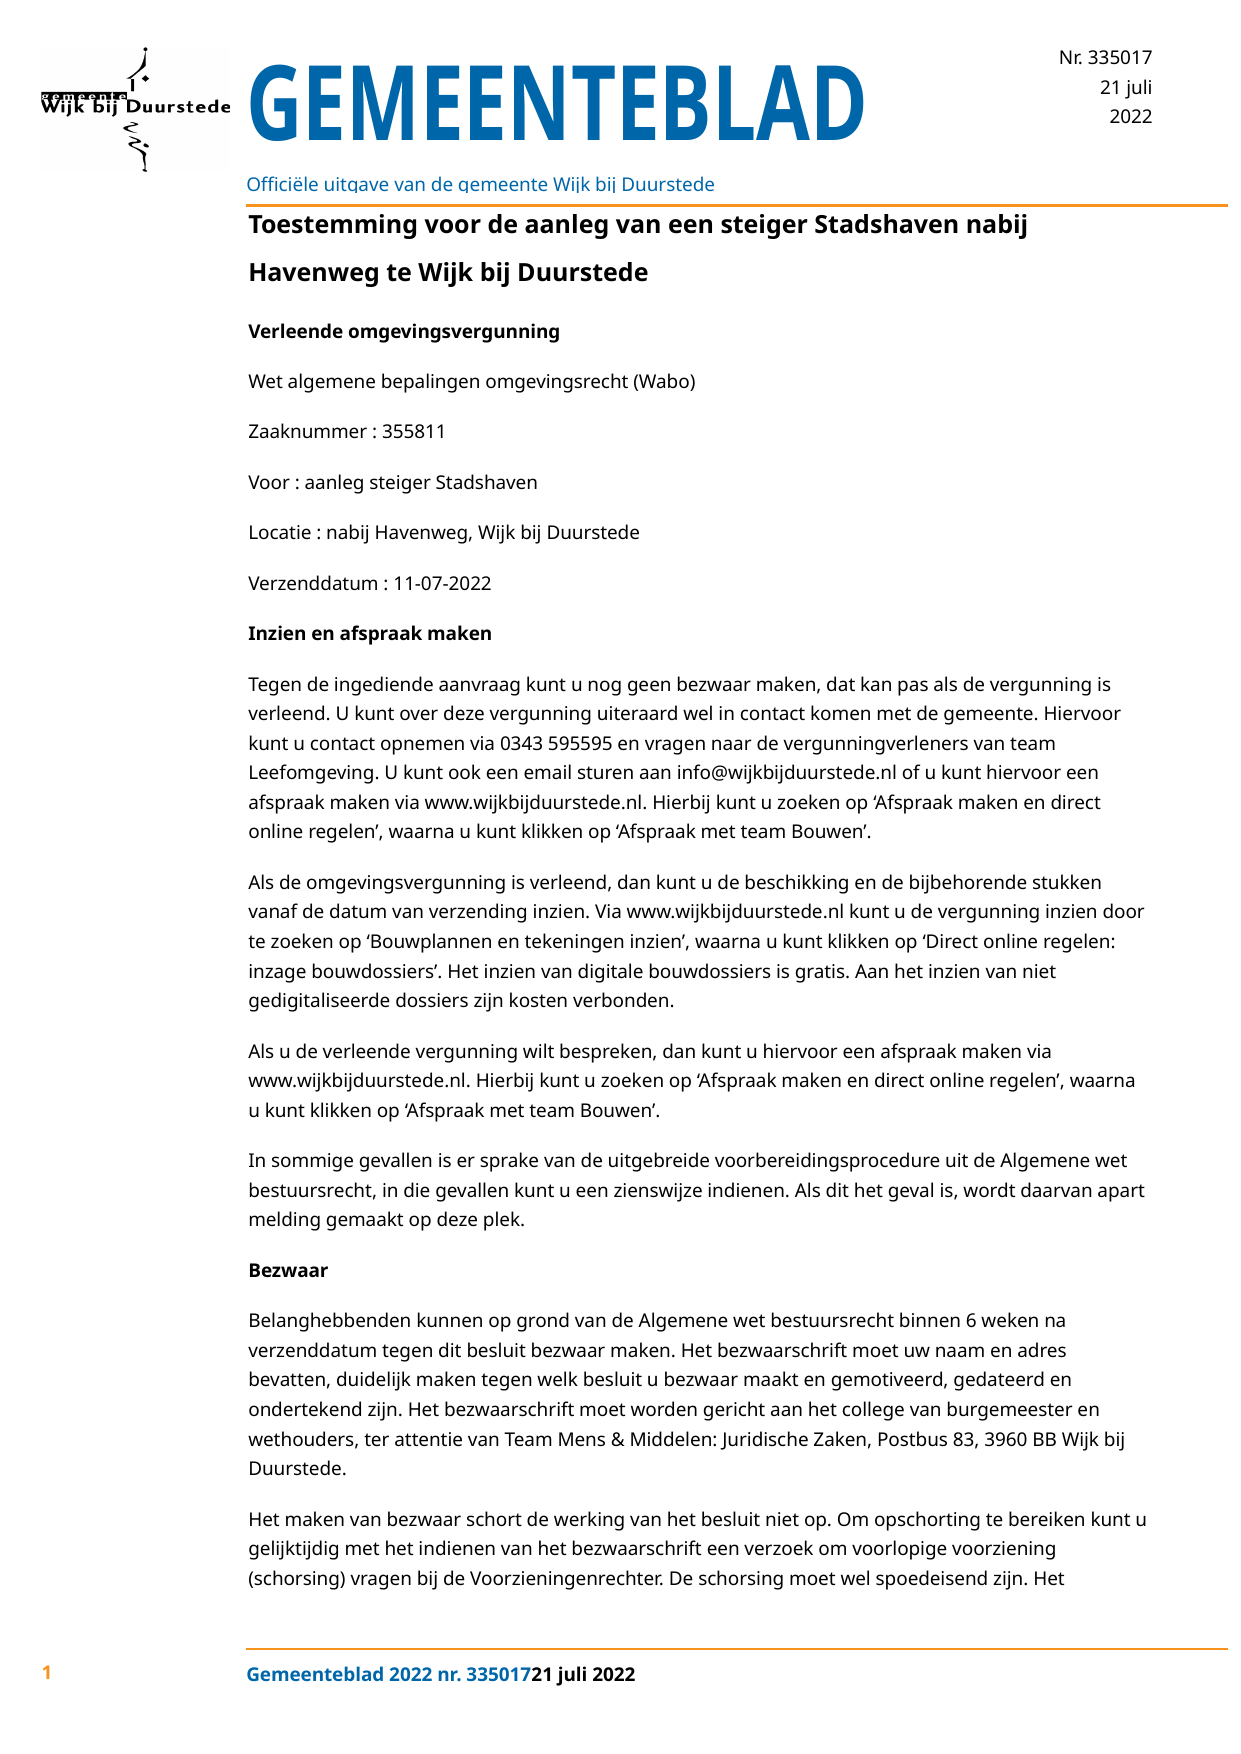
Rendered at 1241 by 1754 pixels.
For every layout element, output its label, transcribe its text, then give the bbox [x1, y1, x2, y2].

text Locatie : nabij Havenweg, Wijk bij Duurstede [248, 519, 1152, 545]
text Zaaknummer : 355811 [248, 419, 1152, 444]
text Verzenddatum : 11-07-2022 [248, 570, 1152, 596]
text Het maken van bezwaar schort de werking van het besluit niet op. Om opschorting te bereiken kunt u gelijktijdig met het indienen van het bezwaarschrift een verzoek om voorlopige voorziening (schorsing) vragen bij de Voorzieningenrechter. De schorsing moet wel spoedeisend zijn. Het [248, 1506, 1152, 1591]
text Inzien en afspraak maken [248, 620, 1152, 646]
text Als u de verleende vergunning wilt bespreken, dan kunt u hiervoor een afspraak maken via www.wijkbijduurstede.nl. Hierbij kunt u zoeken op ‘Afspraak maken en direct online regelen’, waarna u kunt klikken op ‘Afspraak met team Bouwen’. [248, 1038, 1152, 1123]
text Voor : aanleg steiger Stadshaven [248, 469, 1152, 495]
text Belanghebbenden kunnen op grond van de Algemene wet bestuursrecht binnen 6 weken na verzenddatum tegen dit besluit bezwaar maken. Het bezwaarschrift moet uw naam en adres bevatten, duidelijk maken tegen welk besluit u bezwaar maakt en gemotiveerd, gedateerd en ondertekend zijn. Het bezwaarschrift moet worden gericht aan het college van burgemeester en wethouders, ter attentie van Team Mens & Middelen: Juridische Zaken, Postbus 83, 3960 BB Wijk bij Duurstede. [248, 1307, 1152, 1481]
text In sommige gevallen is er sprake van de uitgebreide voorbereidingsprocedure uit de Algemene wet bestuursrecht, in die gevallen kunt u een zienswijze indienen. Als dit het geval is, wordt daarvan apart melding gemaakt op deze plek. [248, 1147, 1152, 1232]
text Verleende omgevingsvergunning [248, 318, 1152, 344]
text Wet algemene bepalingen omgevingsrecht (Wabo) [248, 368, 1152, 394]
text Bezwaar [248, 1257, 1152, 1283]
picture [41, 47, 231, 172]
text Toestemming voor de aanleg van een steiger Stadshaven nabij Havenweg te Wijk bij Duurstede [248, 207, 1152, 288]
text Tegen de ingediende aanvraag kunt u nog geen bezwaar maken, dat kan pas als de vergunning is verleend. U kunt over deze vergunning uiteraard wel in contact komen met de gemeente. Hiervoor kunt u contact opnemen via 0343 595595 en vragen naar de vergunningverleners van team Leefomgeving. U kunt ook een email sturen aan info@wijkbijduurstede.nl of u kunt hiervoor een afspraak maken via www.wijkbijduurstede.nl. Hierbij kunt u zoeken op ‘Afspraak maken en direct online regelen’, waarna u kunt klikken op ‘Afspraak met team Bouwen’. [248, 671, 1152, 844]
text Als de omgevingsvergunning is verleend, dan kunt u de beschikking en de bijbehorende stukken vanaf de datum van verzending inzien. Via www.wijkbijduurstede.nl kunt u de vergunning inzien door te zoeken op ‘Bouwplannen en tekeningen inzien’, waarna u kunt klikken op ‘Direct online regelen: inzage bouwdossiers’. Het inzien van digitale bouwdossiers is gratis. Aan het inzien van niet gedigitaliseerde dossiers zijn kosten verbonden. [248, 869, 1152, 1013]
